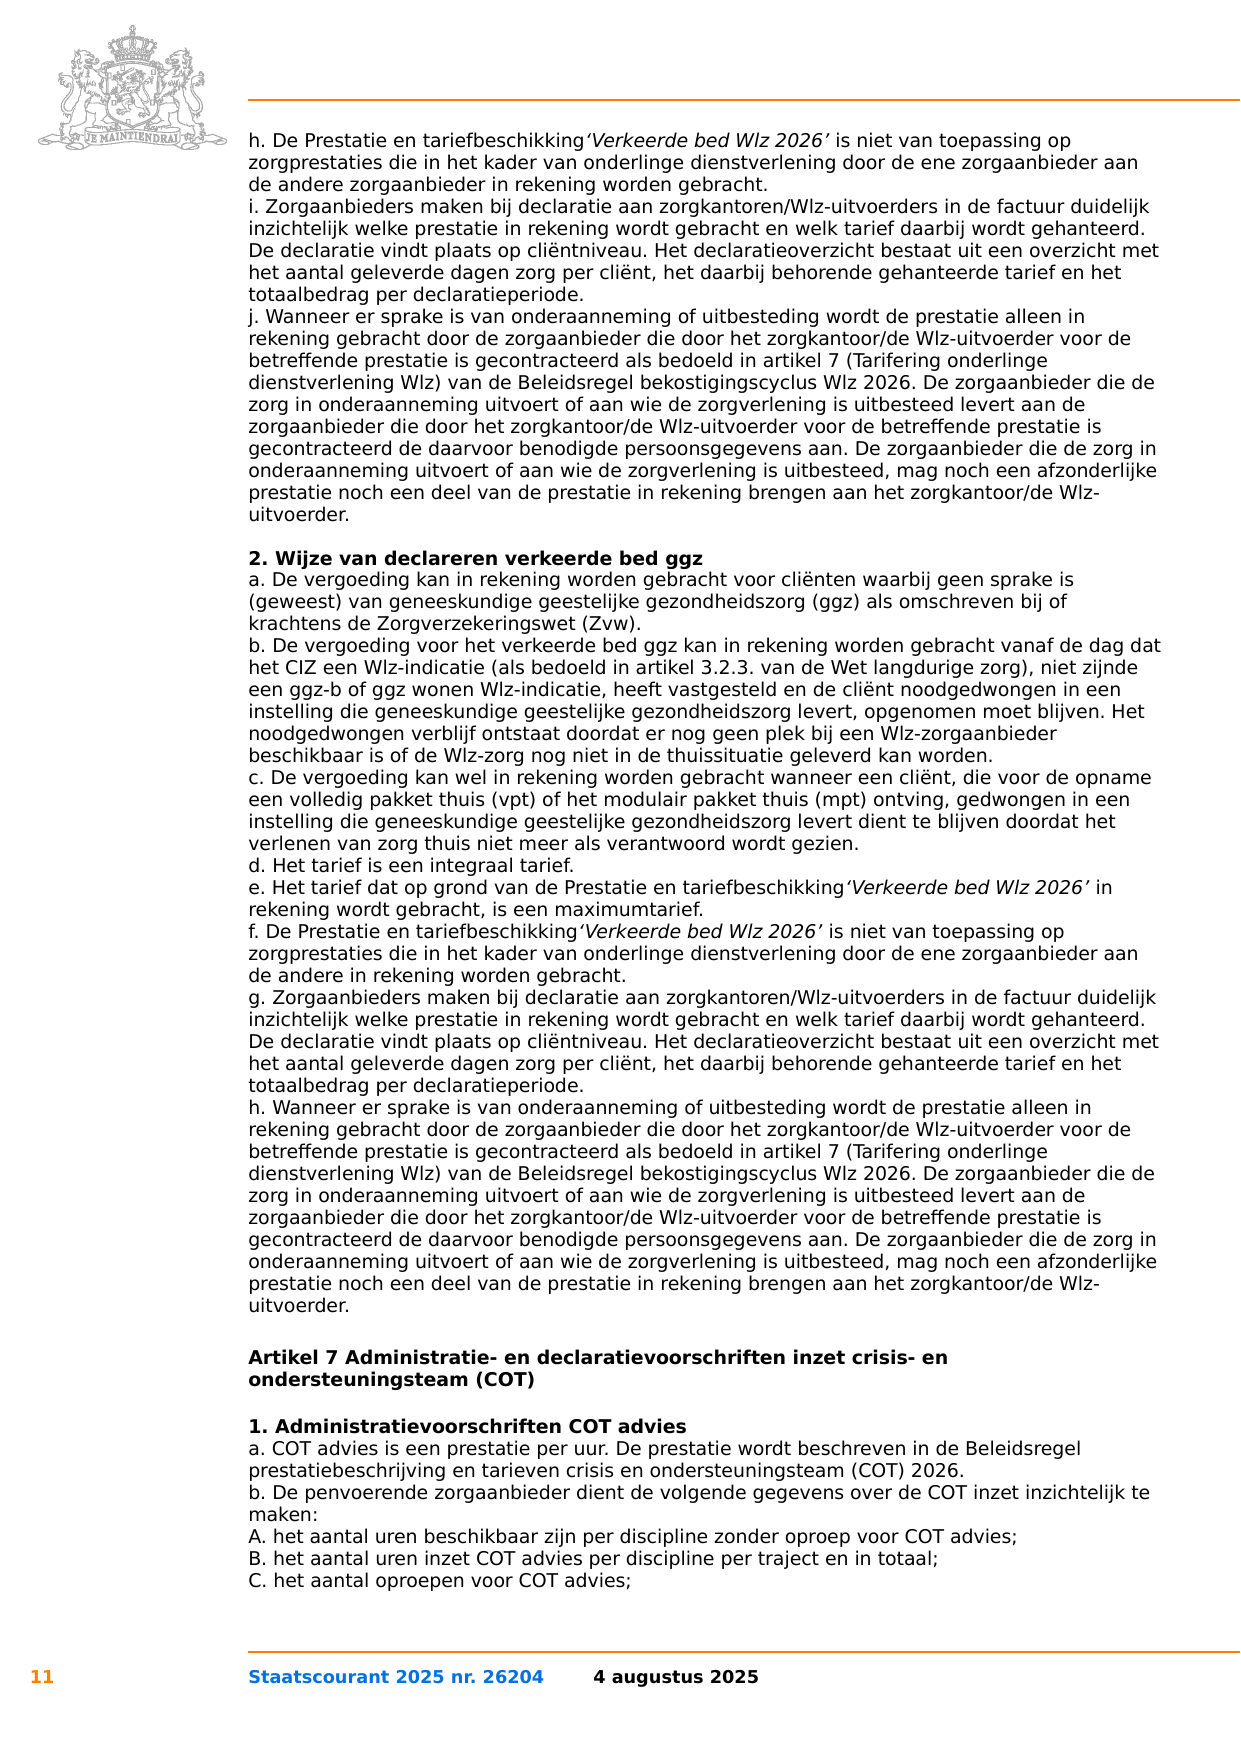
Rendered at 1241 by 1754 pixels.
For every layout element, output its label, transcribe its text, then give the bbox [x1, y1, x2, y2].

text a. De vergoeding kan in rekening worden gebracht voor cliënten waarbij geen sprake is (geweest) van geneeskundige geestelijke gezondheidszorg (ggz) als omschreven bij of krachtens de Zorgverzekeringswet (Zvw). [248, 569, 1163, 635]
text d. Het tarief is een integraal tarief. [248, 855, 1163, 877]
text B. het aantal uren inzet COT advies per discipline per traject en in totaal; [248, 1547, 1163, 1569]
text c. De vergoeding kan wel in rekening worden gebracht wanneer een cliënt, die voor de opname een volledig pakket thuis (vpt) of het modulair pakket thuis (mpt) ontving, gedwongen in een instelling die geneeskundige geestelijke gezondheidszorg levert dient te blijven doordat het verlenen van zorg thuis niet meer als verantwoord wordt gezien. [248, 767, 1163, 855]
picture [38, 25, 227, 150]
subtitle 2. Wijze van declareren verkeerde bed ggz [248, 547, 1163, 569]
text C. het aantal oproepen voor COT advies; [248, 1569, 1163, 1591]
text f. De Prestatie en tariefbeschikking‘Verkeerde bed Wlz 2026’ is niet van toepassing op zorgprestaties die in het kader van onderlinge dienstverlening door de ene zorgaanbieder aan de andere in rekening worden gebracht. [248, 921, 1163, 987]
text h. De Prestatie en tariefbeschikking‘Verkeerde bed Wlz 2026’ is niet van toepassing op zorgprestaties die in het kader van onderlinge dienstverlening door de ene zorgaanbieder aan de andere zorgaanbieder in rekening worden gebracht. [248, 130, 1163, 196]
text i. Zorgaanbieders maken bij declaratie aan zorgkantoren/Wlz-uitvoerders in de factuur duidelijk inzichtelijk welke prestatie in rekening wordt gebracht en welk tarief daarbij wordt gehanteerd. De declaratie vindt plaats op cliëntniveau. Het declaratieoverzicht bestaat uit een overzicht met het aantal geleverde dagen zorg per cliënt, het daarbij behorende gehanteerde tarief en het totaalbedrag per declaratieperiode. [248, 196, 1163, 306]
subtitle 1. Administratievoorschriften COT advies [248, 1416, 1163, 1438]
text b. De vergoeding voor het verkeerde bed ggz kan in rekening worden gebracht vanaf de dag dat het CIZ een Wlz-indicatie (als bedoeld in artikel 3.2.3. van de Wet langdurige zorg), niet zijnde een ggz-b of ggz wonen Wlz-indicatie, heeft vastgesteld en de cliënt noodgedwongen in een instelling die geneeskundige geestelijke gezondheidszorg levert, opgenomen moet blijven. Het noodgedwongen verblijf ontstaat doordat er nog geen plek bij een Wlz-zorgaanbieder beschikbaar is of de Wlz-zorg nog niet in de thuissituatie geleverd kan worden. [248, 635, 1163, 767]
text e. Het tarief dat op grond van de Prestatie en tariefbeschikking‘Verkeerde bed Wlz 2026’ in rekening wordt gebracht, is een maximumtarief. [248, 877, 1163, 921]
text a. COT advies is een prestatie per uur. De prestatie wordt beschreven in de Beleidsregel prestatiebeschrijving en tarieven crisis en ondersteuningsteam (COT) 2026. [248, 1438, 1163, 1482]
text A. het aantal uren beschikbaar zijn per discipline zonder oproep voor COT advies; [248, 1526, 1163, 1547]
text g. Zorgaanbieders maken bij declaratie aan zorgkantoren/Wlz-uitvoerders in de factuur duidelijk inzichtelijk welke prestatie in rekening wordt gebracht en welk tarief daarbij wordt gehanteerd. De declaratie vindt plaats op cliëntniveau. Het declaratieoverzicht bestaat uit een overzicht met het aantal geleverde dagen zorg per cliënt, het daarbij behorende gehanteerde tarief en het totaalbedrag per declaratieperiode. [248, 987, 1163, 1097]
subtitle Artikel 7 Administratie- en declaratievoorschriften inzet crisis- en ondersteuningsteam (COT) [248, 1347, 1163, 1391]
text b. De penvoerende zorgaanbieder dient de volgende gegevens over de COT inzet inzichtelijk te maken: [248, 1482, 1163, 1526]
text j. Wanneer er sprake is van onderaanneming of uitbesteding wordt de prestatie alleen in rekening gebracht door de zorgaanbieder die door het zorgkantoor/de Wlz-uitvoerder voor de betreffende prestatie is gecontracteerd als bedoeld in artikel 7 (Tarifering onderlinge dienstverlening Wlz) van de Beleidsregel bekostigingscyclus Wlz 2026. De zorgaanbieder die de zorg in onderaanneming uitvoert of aan wie de zorgverlening is uitbesteed levert aan de zorgaanbieder die door het zorgkantoor/de Wlz-uitvoerder voor de betreffende prestatie is gecontracteerd de daarvoor benodigde persoonsgegevens aan. De zorgaanbieder die de zorg in onderaanneming uitvoert of aan wie de zorgverlening is uitbesteed, mag noch een afzonderlijke prestatie noch een deel van de prestatie in rekening brengen aan het zorgkantoor/de Wlz-uitvoerder. [248, 306, 1163, 526]
text h. Wanneer er sprake is van onderaanneming of uitbesteding wordt de prestatie alleen in rekening gebracht door de zorgaanbieder die door het zorgkantoor/de Wlz-uitvoerder voor de betreffende prestatie is gecontracteerd als bedoeld in artikel 7 (Tarifering onderlinge dienstverlening Wlz) van de Beleidsregel bekostigingscyclus Wlz 2026. De zorgaanbieder die de zorg in onderaanneming uitvoert of aan wie de zorgverlening is uitbesteed levert aan de zorgaanbieder die door het zorgkantoor/de Wlz-uitvoerder voor de betreffende prestatie is gecontracteerd de daarvoor benodigde persoonsgegevens aan. De zorgaanbieder die de zorg in onderaanneming uitvoert of aan wie de zorgverlening is uitbesteed, mag noch een afzonderlijke prestatie noch een deel van de prestatie in rekening brengen aan het zorgkantoor/de Wlz-uitvoerder. [248, 1097, 1163, 1317]
